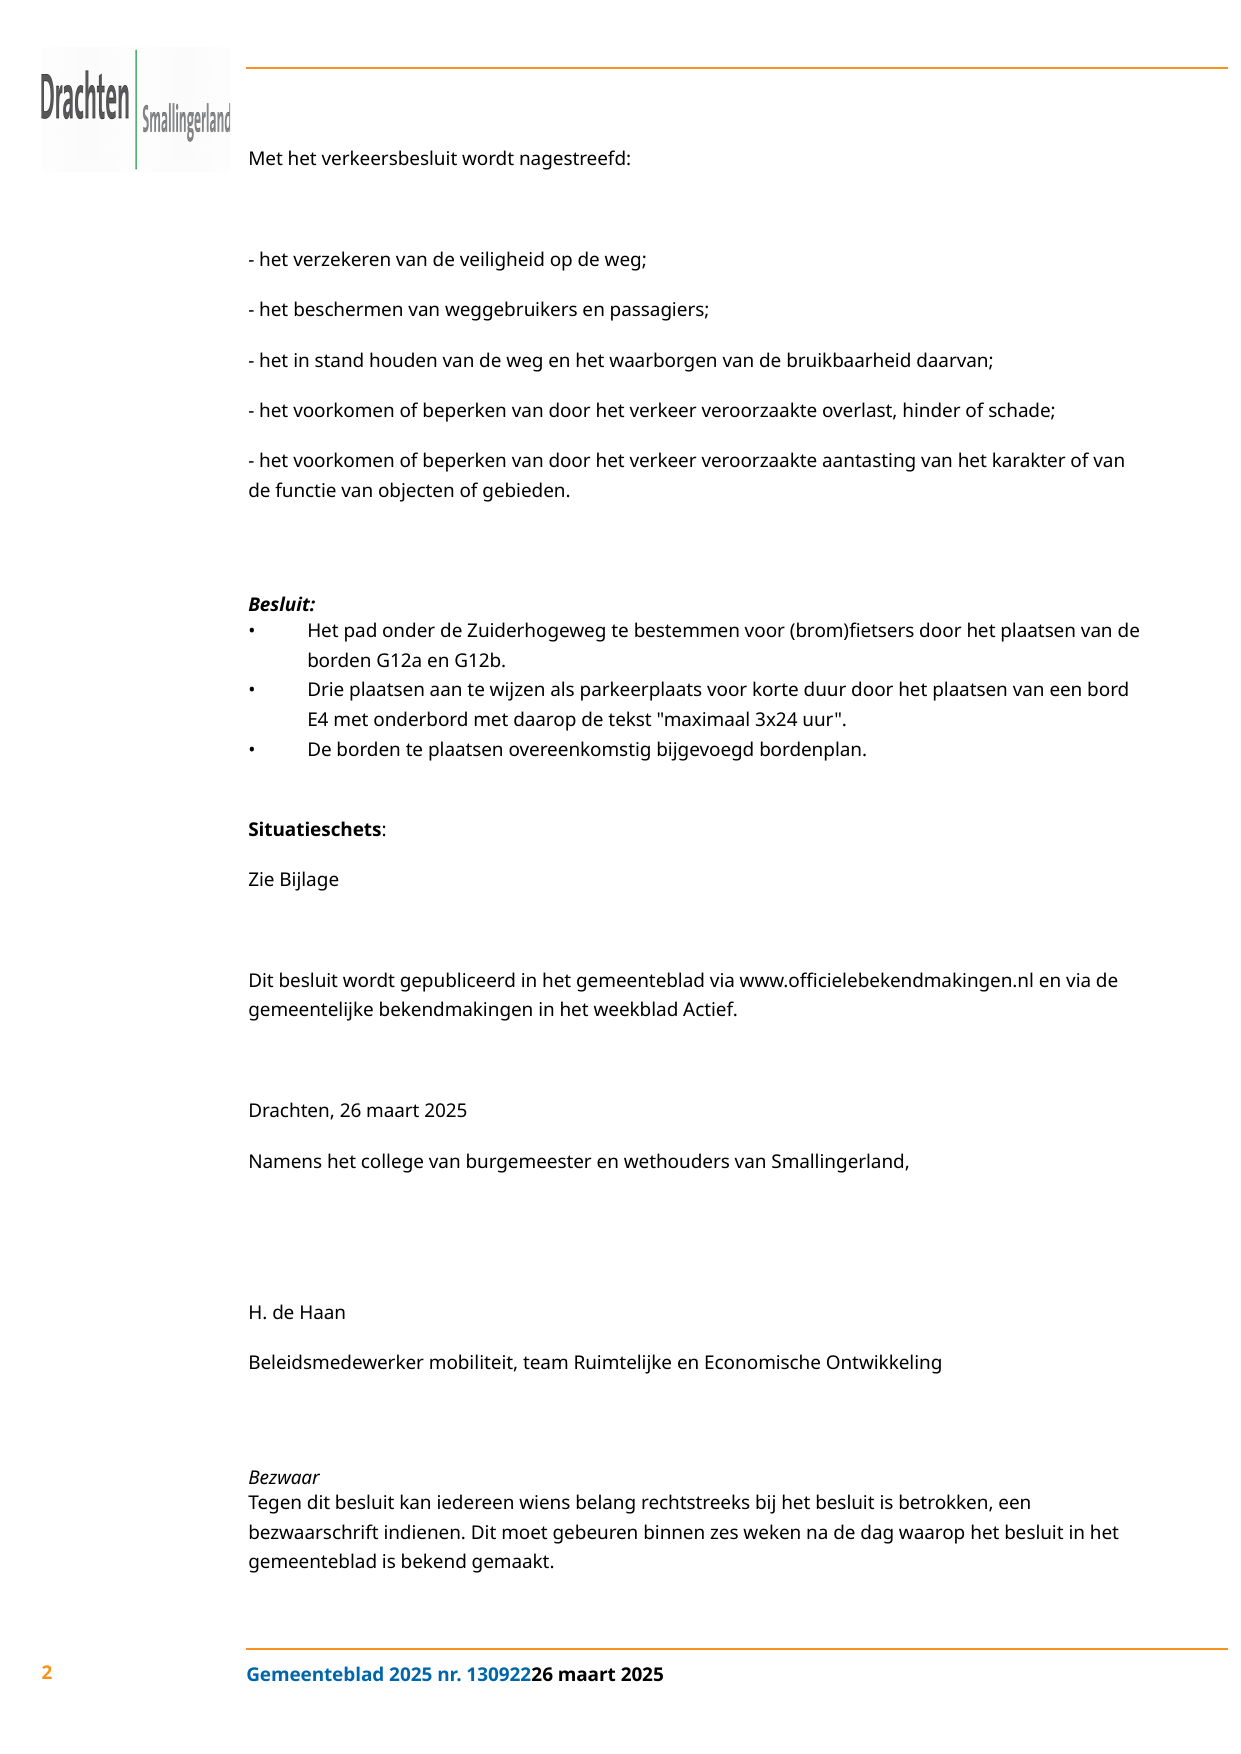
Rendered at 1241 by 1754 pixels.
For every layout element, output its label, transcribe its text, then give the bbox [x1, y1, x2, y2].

text Drachten, 26 maart 2025 [248, 1097, 1152, 1123]
text H. de Haan [248, 1299, 1152, 1325]
text Besluit: [248, 592, 1152, 617]
text - het in stand houden van de weg en het waarborgen van de bruikbaarheid daarvan; [248, 347, 1152, 373]
text - het beschermen van weggebruikers en passagiers; [248, 296, 1152, 322]
list Het pad onder de Zuiderhogeweg te bestemmen voor (brom)fietsers door het plaatsen van de borden G12a en G12b. [248, 617, 1152, 673]
text Bezwaar [248, 1464, 1152, 1489]
text - het voorkomen of beperken van door het verkeer veroorzaakte overlast, hinder of schade; [248, 397, 1152, 423]
text Situatieschets: [248, 816, 1152, 841]
text - het voorkomen of beperken van door het verkeer veroorzaakte aantasting van het karakter of van de functie van objecten of gebieden. [248, 448, 1152, 503]
list De borden te plaatsen overeenkomstig bijgevoegd bordenplan. [248, 736, 1152, 761]
text Beleidsmedewerker mobiliteit, team Ruimtelijke en Economische Ontwikkeling [248, 1349, 1152, 1375]
text Namens het college van burgemeester en wethouders van Smallingerland, [248, 1148, 1152, 1173]
text Zie Bijlage [248, 866, 1152, 892]
picture [41, 47, 231, 172]
text Dit besluit wordt gepubliceerd in het gemeenteblad via www.officielebekendmakingen.nl en via de gemeentelijke bekendmakingen in het weekblad Actief. [248, 967, 1152, 1022]
text - het verzekeren van de veiligheid op de weg; [248, 246, 1152, 272]
text Met het verkeersbesluit wordt nagestreefd: [248, 145, 1152, 171]
list Drie plaatsen aan te wijzen als parkeerplaats voor korte duur door het plaatsen van een bord E4 met onderbord met daarop de tekst "maximaal 3x24 uur". [248, 677, 1152, 732]
text Tegen dit besluit kan iedereen wiens belang rechtstreeks bij het besluit is betrokken, een bezwaarschrift indienen. Dit moet gebeuren binnen zes weken na de dag waarop het besluit in het gemeenteblad is bekend gemaakt. [248, 1489, 1152, 1574]
